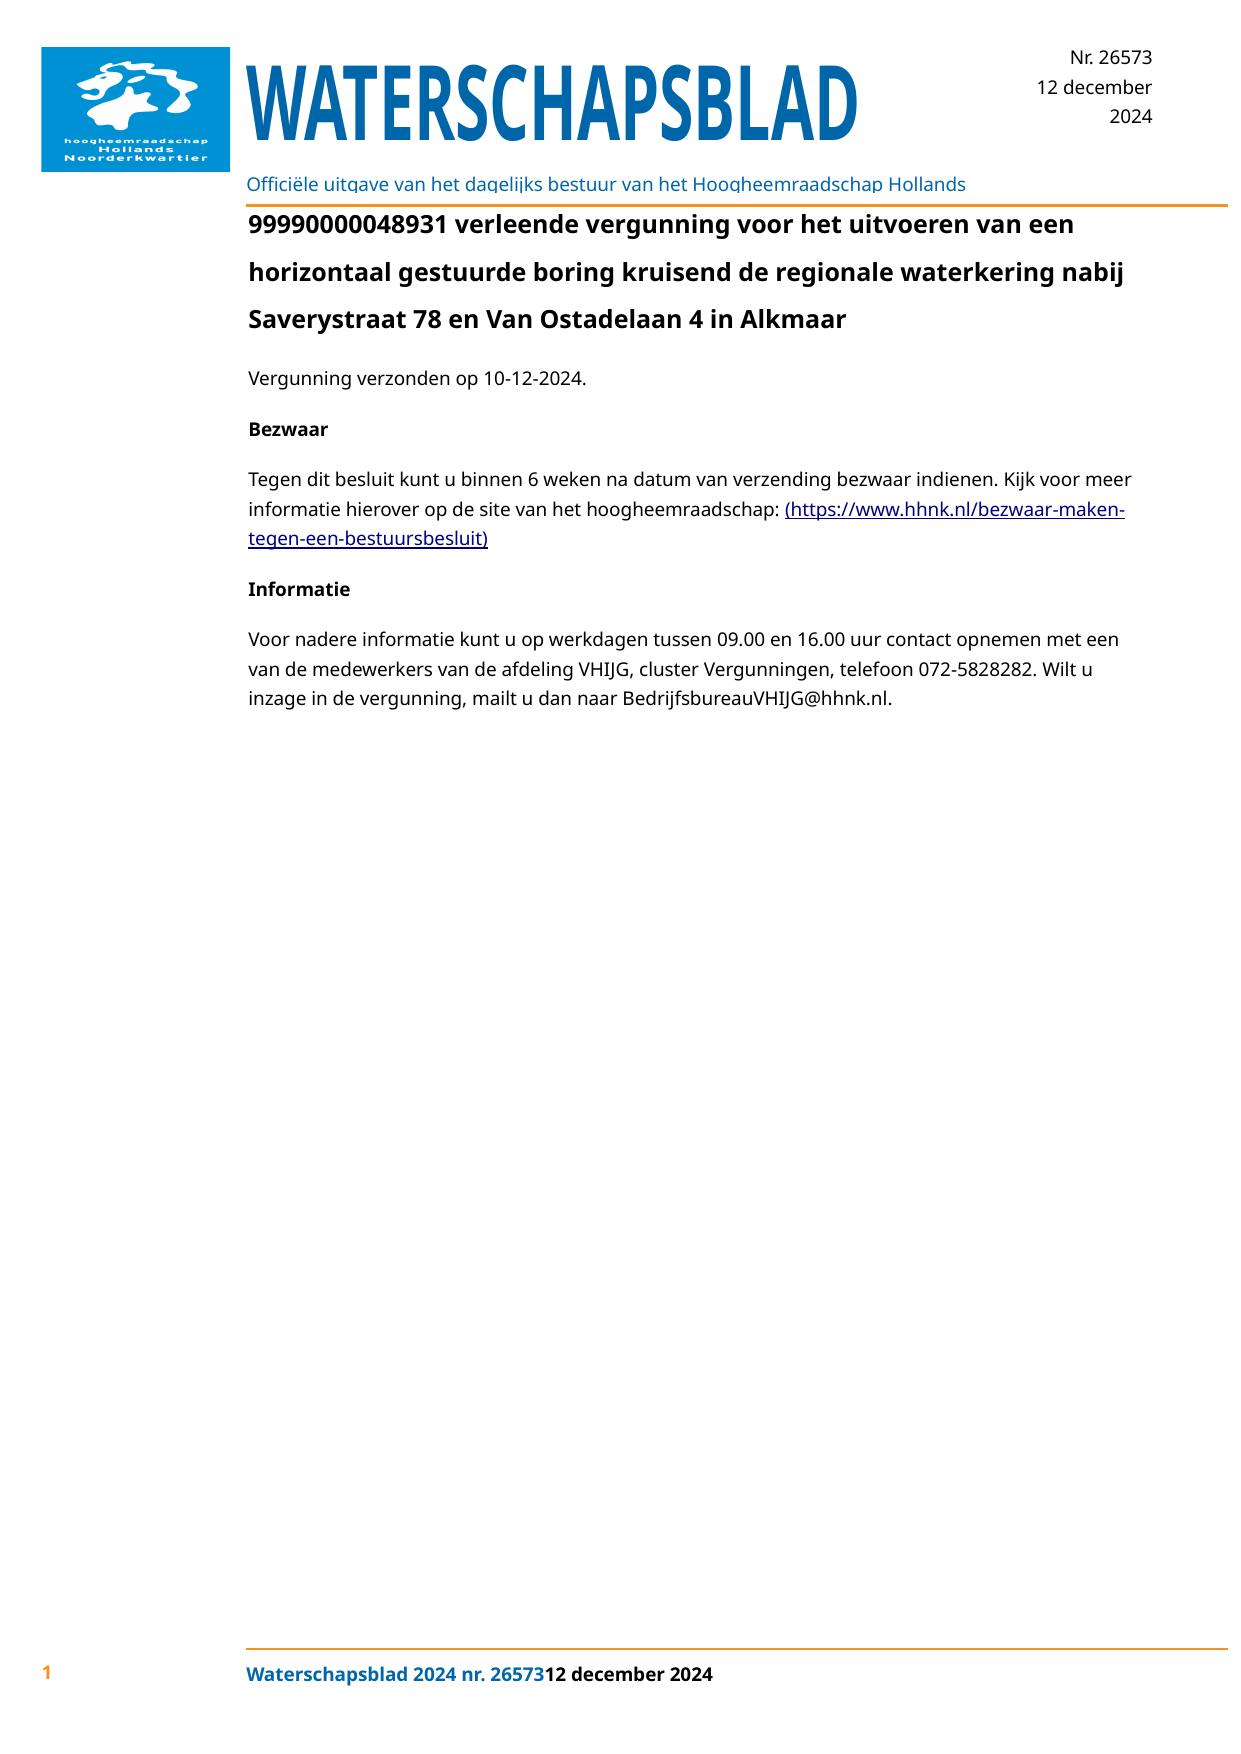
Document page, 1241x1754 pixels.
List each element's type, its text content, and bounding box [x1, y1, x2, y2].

text Tegen dit besluit kunt u binnen 6 weken na datum van verzending bezwaar indienen. Kijk voor meer informatie hierover op de site van het hoogheemraadschap: (https://www.hhnk.nl/bezwaar-maken-tegen-een-bestuursbesluit) [248, 466, 1152, 551]
text Vergunning verzonden op 10-12-2024. [248, 366, 1152, 391]
picture [118, 62, 197, 112]
text Informatie [248, 576, 1152, 602]
picture [78, 64, 122, 99]
picture [88, 87, 157, 130]
picture [129, 76, 144, 82]
text 99990000048931 verleende vergunning voor het uitvoeren van een horizontaal gestuurde boring kruisend de regionale waterkering nabij Saverystraat 78 en Van Ostadelaan 4 in Alkmaar [248, 207, 1152, 336]
text Bezwaar [248, 416, 1152, 442]
text Voor nadere informatie kunt u op werkdagen tussen 09.00 en 16.00 uur contact opnemen met een van de medewerkers van de afdeling VHIJG, cluster Vergunningen, telefoon 072-5828282. Wilt u inzage in de vergunning, mailt u dan naar BedrijfsbureauVHIJG@hhnk.nl. [248, 626, 1152, 711]
